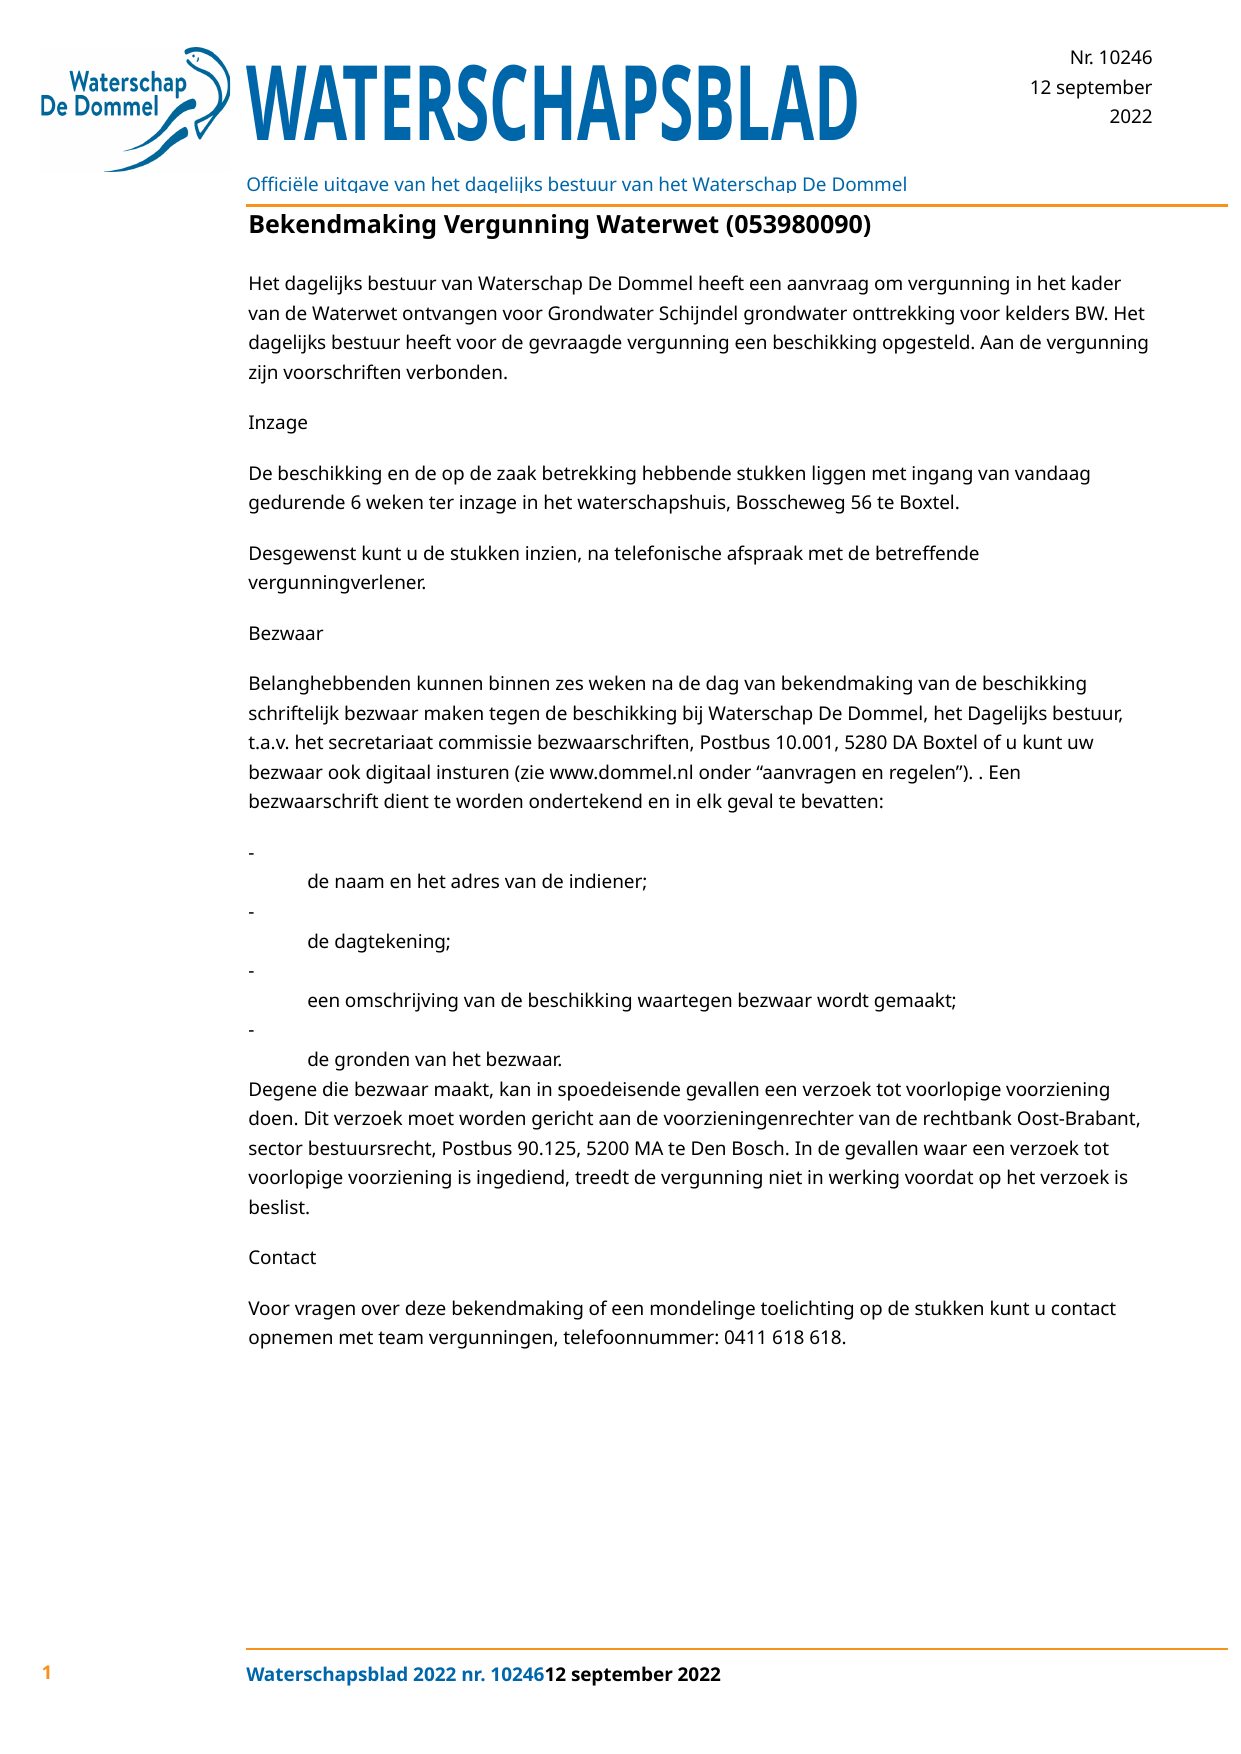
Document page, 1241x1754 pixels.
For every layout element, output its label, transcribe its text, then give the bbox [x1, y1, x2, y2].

list de dagtekening; [248, 928, 1152, 953]
text Voor vragen over deze bekendmaking of een mondelinge toelichting op de stukken kunt u contact opnemen met team vergunningen, telefoonnummer: 0411 618 618. [248, 1295, 1152, 1350]
list de gronden van het bezwaar. [248, 1046, 1152, 1072]
text Inzage [248, 409, 1152, 435]
text Contact [248, 1244, 1152, 1270]
text Belanghebbenden kunnen binnen zes weken na de dag van bekendmaking van de beschikking schriftelijk bezwaar maken tegen de beschikking bij Waterschap De Dommel, het Dagelijks bestuur, t.a.v. het secretariaat commissie bezwaarschriften, Postbus 10.001, 5280 DA Boxtel of u kunt uw bezwaar ook digitaal insturen (zie www.dommel.nl onder “aanvragen en regelen”). . Een bezwaarschrift dient te worden ondertekend en in elk geval te bevatten: [248, 670, 1152, 814]
text Desgewenst kunt u de stukken inzien, na telefonische afspraak met de betreffende vergunningverlener. [248, 540, 1152, 595]
list een omschrijving van de beschikking waartegen bezwaar wordt gemaakt; [248, 987, 1152, 1013]
text Degene die bezwaar maakt, kan in spoedeisende gevallen een verzoek tot voorlopige voorziening doen. Dit verzoek moet worden gericht aan de voorzieningenrechter van de rechtbank Oost-Brabant, sector bestuursrecht, Postbus 90.125, 5200 MA te Den Bosch. In de gevallen waar een verzoek tot voorlopige voorziening is ingediend, treedt de vergunning niet in werking voordat op het verzoek is beslist. [248, 1076, 1152, 1220]
text De beschikking en de op de zaak betrekking hebbende stukken liggen met ingang van vandaag gedurende 6 weken ter inzage in het waterschapshuis, Bosscheweg 56 te Boxtel. [248, 460, 1152, 515]
list de naam en het adres van de indiener; [248, 869, 1152, 894]
text Het dagelijks bestuur van Waterschap De Dommel heeft een aanvraag om vergunning in het kader van de Waterwet ontvangen voor Grondwater Schijndel grondwater onttrekking voor kelders BW. Het dagelijks bestuur heeft voor de gevraagde vergunning een beschikking opgesteld. Aan de vergunning zijn voorschriften verbonden. [248, 270, 1152, 385]
text Bekendmaking Vergunning Waterwet (053980090) [248, 207, 1152, 241]
text Bezwaar [248, 620, 1152, 646]
picture [198, 118, 210, 131]
picture [204, 47, 231, 76]
picture [41, 47, 231, 172]
picture [45, 99, 51, 111]
